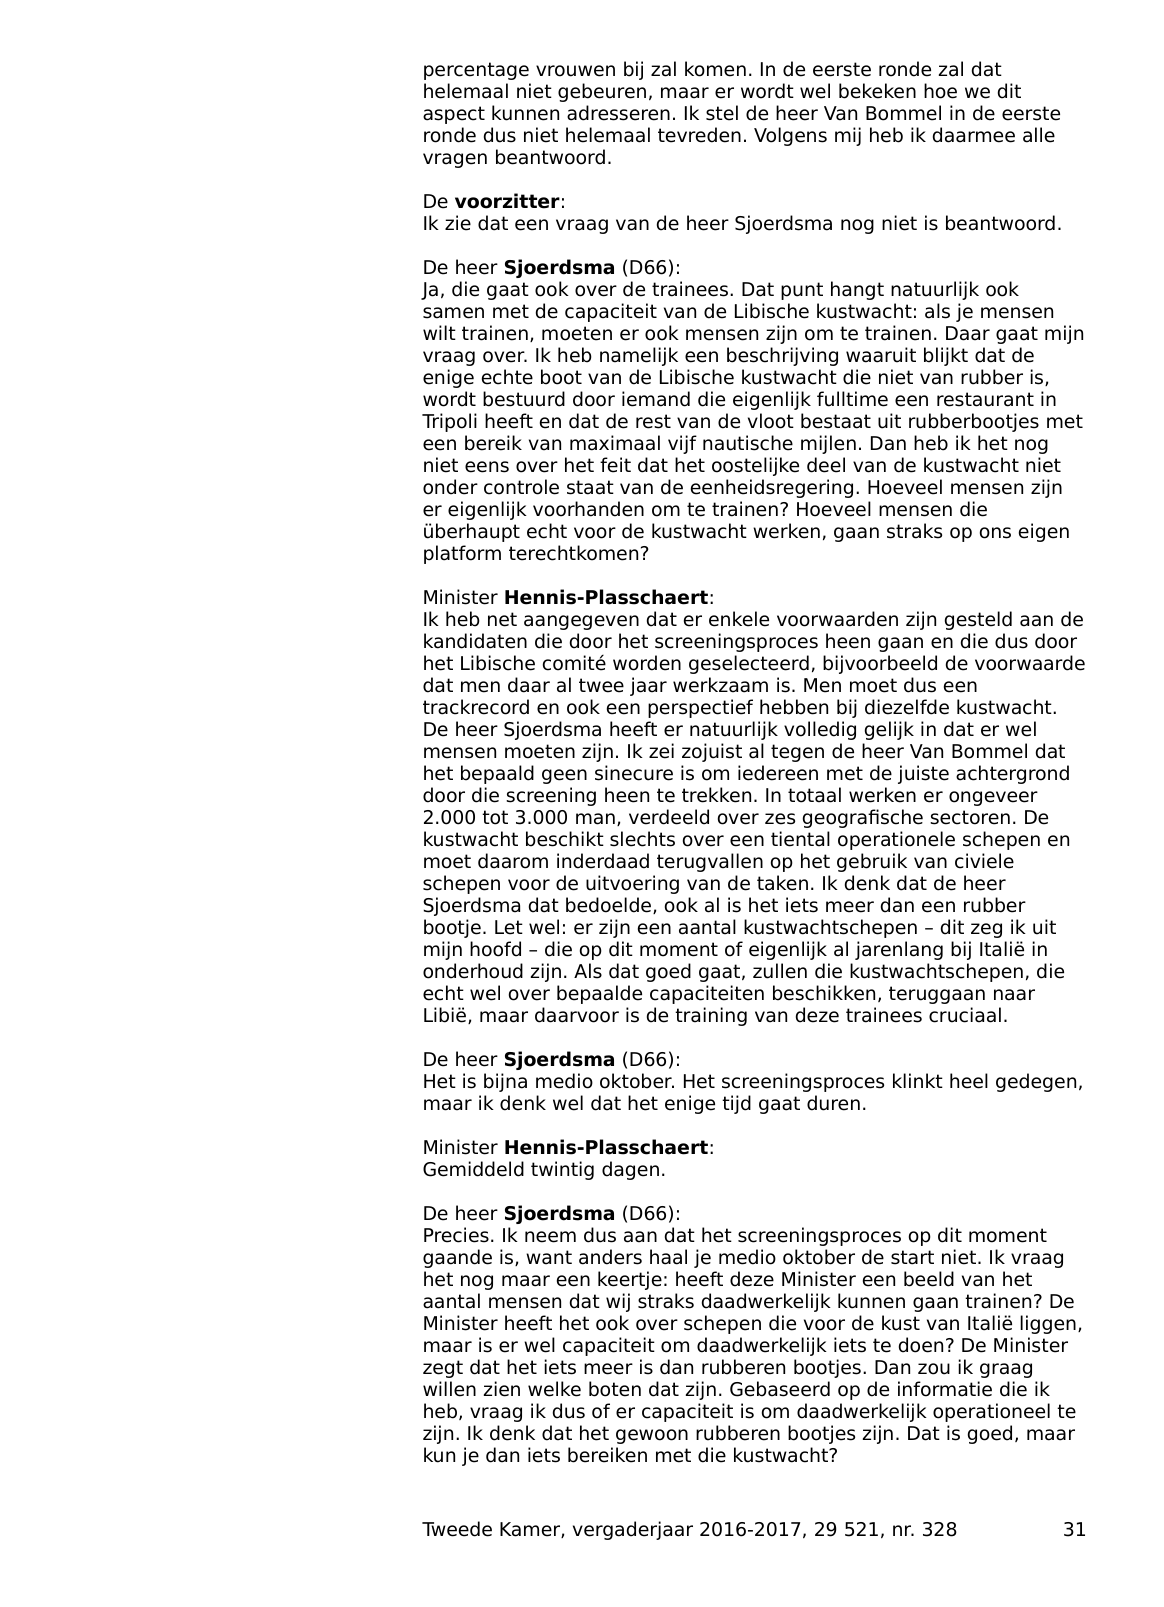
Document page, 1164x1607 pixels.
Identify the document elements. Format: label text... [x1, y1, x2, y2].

text Het is bijna medio oktober. Het screeningsproces klinkt heel gedegen, maar ik denk wel dat het enige tijd gaat duren. [422, 1071, 1087, 1115]
text Ik zie dat een vraag van de heer Sjoerdsma nog niet is beantwoord. [422, 213, 1087, 235]
text De heer Sjoerdsma (D66): [422, 1049, 1087, 1071]
text De heer Sjoerdsma (D66): [422, 257, 1087, 279]
text Ik heb net aangegeven dat er enkele voorwaarden zijn gesteld aan de kandidaten die door het screeningsproces heen gaan en die dus door het Libische comité worden geselecteerd, bijvoorbeeld de voorwaarde dat men daar al twee jaar werkzaam is. Men moet dus een trackrecord en ook een perspectief hebben bij diezelfde kustwacht. De heer Sjoerdsma heeft er natuurlijk volledig gelijk in dat er wel mensen moeten zijn. Ik zei zojuist al tegen de heer Van Bommel dat het bepaald geen sinecure is om iedereen met de juiste achtergrond door die screening heen te trekken. In totaal werken er ongeveer 2.000 tot 3.000 man, verdeeld over zes geografische sectoren. De kustwacht beschikt slechts over een tiental operationele schepen en moet daarom inderdaad terugvallen op het gebruik van civiele schepen voor de uitvoering van de taken. Ik denk dat de heer Sjoerdsma dat bedoelde, ook al is het iets meer dan een rubber bootje. Let wel: er zijn een aantal kustwachtschepen – dit zeg ik uit mijn hoofd – die op dit moment of eigenlijk al jarenlang bij Italië in onderhoud zijn. Als dat goed gaat, zullen die kustwachtschepen, die echt wel over bepaalde capaciteiten beschikken, teruggaan naar Libië, maar daarvoor is de training van deze trainees cruciaal. [422, 609, 1087, 1027]
text percentage vrouwen bij zal komen. In de eerste ronde zal dat helemaal niet gebeuren, maar er wordt wel bekeken hoe we dit aspect kunnen adresseren. Ik stel de heer Van Bommel in de eerste ronde dus niet helemaal tevreden. Volgens mij heb ik daarmee alle vragen beantwoord. [422, 59, 1087, 169]
text Ja, die gaat ook over de trainees. Dat punt hangt natuurlijk ook samen met de capaciteit van de Libische kustwacht: als je mensen wilt trainen, moeten er ook mensen zijn om te trainen. Daar gaat mijn vraag over. Ik heb namelijk een beschrijving waaruit blijkt dat de enige echte boot van de Libische kustwacht die niet van rubber is, wordt bestuurd door iemand die eigenlijk fulltime een restaurant in Tripoli heeft en dat de rest van de vloot bestaat uit rubberbootjes met een bereik van maximaal vijf nautische mijlen. Dan heb ik het nog niet eens over het feit dat het oostelijke deel van de kustwacht niet onder controle staat van de eenheidsregering. Hoeveel mensen zijn er eigenlijk voorhanden om te trainen? Hoeveel mensen die überhaupt echt voor de kustwacht werken, gaan straks op ons eigen platform terechtkomen? [422, 279, 1087, 565]
text De heer Sjoerdsma (D66): [422, 1203, 1087, 1225]
text Precies. Ik neem dus aan dat het screeningsproces op dit moment gaande is, want anders haal je medio oktober de start niet. Ik vraag het nog maar een keertje: heeft deze Minister een beeld van het aantal mensen dat wij straks daadwerkelijk kunnen gaan trainen? De Minister heeft het ook over schepen die voor de kust van Italië liggen, maar is er wel capaciteit om daadwerkelijk iets te doen? De Minister zegt dat het iets meer is dan rubberen bootjes. Dan zou ik graag willen zien welke boten dat zijn. Gebaseerd op de informatie die ik heb, vraag ik dus of er capaciteit is om daadwerkelijk operationeel te zijn. Ik denk dat het gewoon rubberen bootjes zijn. Dat is goed, maar kun je dan iets bereiken met die kustwacht? [422, 1225, 1087, 1467]
text Gemiddeld twintig dagen. [422, 1159, 1087, 1181]
text De voorzitter: [422, 191, 1087, 213]
text Minister Hennis-Plasschaert: [422, 1137, 1087, 1159]
text Minister Hennis-Plasschaert: [422, 587, 1087, 609]
